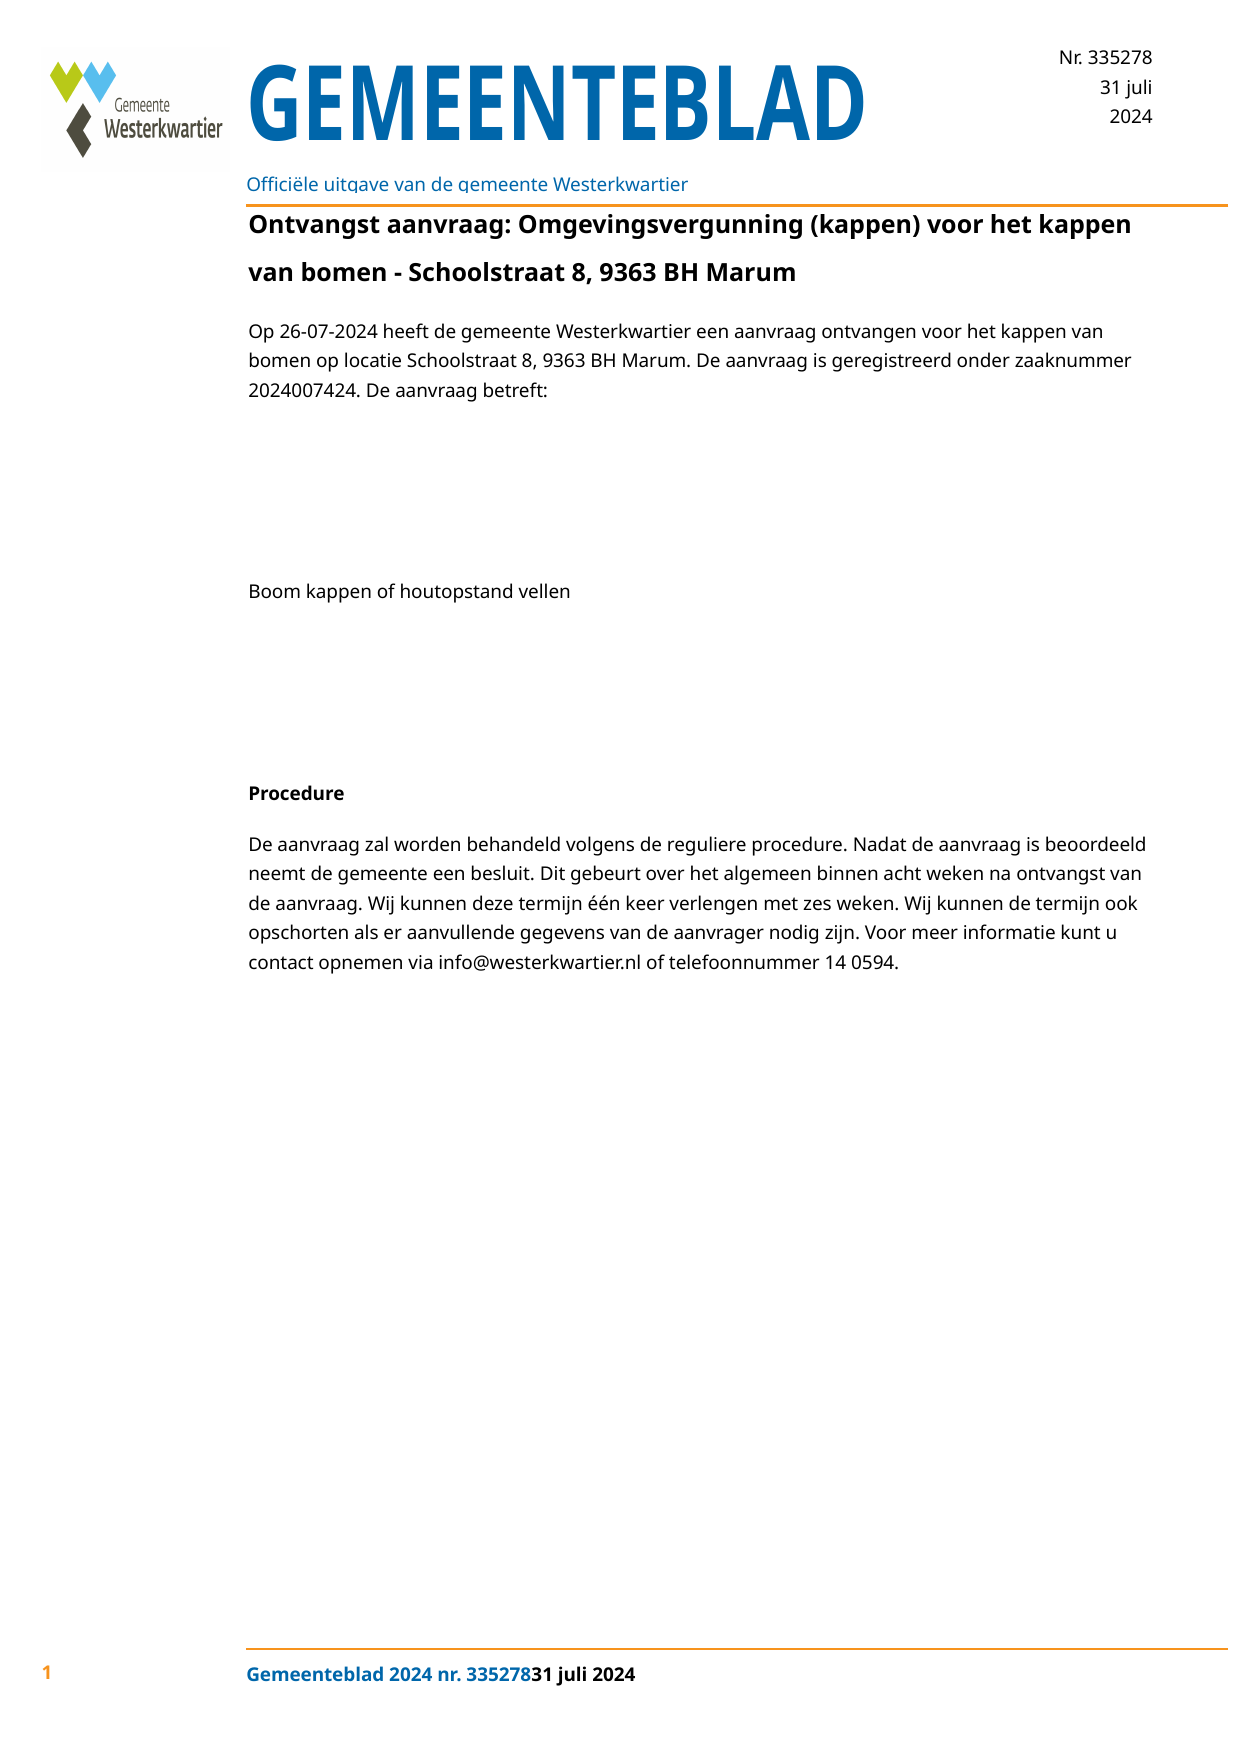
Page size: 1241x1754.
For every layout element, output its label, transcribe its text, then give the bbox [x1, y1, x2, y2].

picture [41, 47, 231, 172]
text Boom kappen of houtopstand vellen [248, 579, 1152, 604]
text Ontvangst aanvraag: Omgevingsvergunning (kappen) voor het kappen van bomen - Schoolstraat 8, 9363 BH Marum [248, 207, 1152, 288]
text Op 26-07-2024 heeft de gemeente Westerkwartier een aanvraag ontvangen voor het kappen van bomen op locatie Schoolstraat 8, 9363 BH Marum. De aanvraag is geregistreerd onder zaaknummer 2024007424. De aanvraag betreft: [248, 318, 1152, 403]
text De aanvraag zal worden behandeld volgens de reguliere procedure. Nadat de aanvraag is beoordeeld neemt de gemeente een besluit. Dit gebeurt over het algemeen binnen acht weken na ontvangst van de aanvraag. Wij kunnen deze termijn één keer verlengen met zes weken. Wij kunnen de termijn ook opschorten als er aanvullende gegevens van de aanvrager nodig zijn. Voor meer informatie kunt u contact opnemen via info@westerkwartier.nl of telefoonnummer 14 0594. [248, 831, 1152, 975]
text Procedure [248, 780, 1152, 806]
